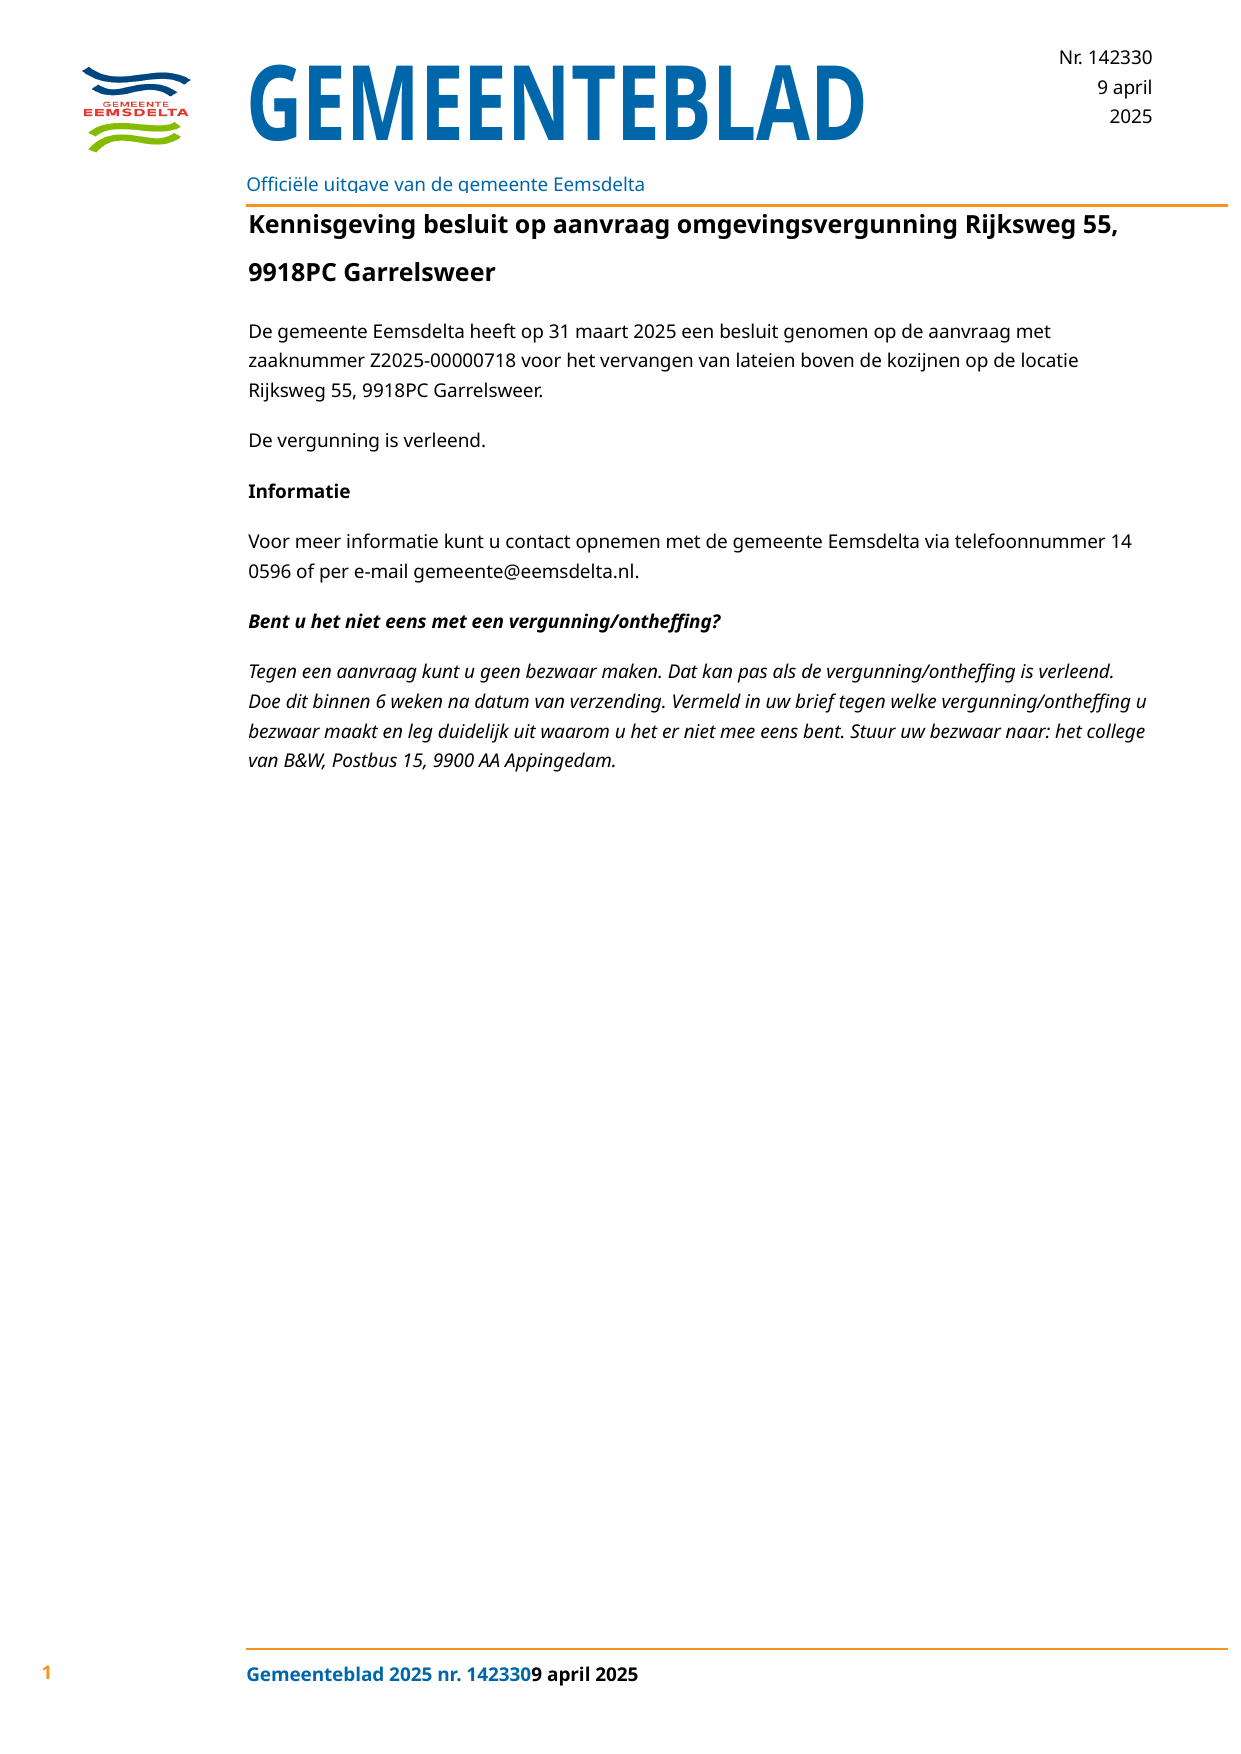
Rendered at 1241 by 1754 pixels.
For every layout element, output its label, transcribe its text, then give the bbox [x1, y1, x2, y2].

text De vergunning is verleend. [248, 427, 1152, 453]
text Kennisgeving besluit op aanvraag omgevingsvergunning Rijksweg 55, 9918PC Garrelsweer [248, 207, 1152, 288]
text De gemeente Eemsdelta heeft op 31 maart 2025 een besluit genomen op de aanvraag met zaaknummer Z2025-00000718 voor het vervangen van lateien boven de kozijnen op de locatie Rijksweg 55, 9918PC Garrelsweer. [248, 318, 1152, 403]
text Informatie [248, 478, 1152, 504]
text Voor meer informatie kunt u contact opnemen met de gemeente Eemsdelta via telefoonnummer 14 0596 of per e-mail gemeente@eemsdelta.nl. [248, 528, 1152, 584]
picture [41, 47, 231, 172]
text Tegen een aanvraag kunt u geen bezwaar maken. Dat kan pas als de vergunning/ontheffing is verleend. Doe dit binnen 6 weken na datum van verzending. Vermeld in uw brief tegen welke vergunning/ontheffing u bezwaar maakt en leg duidelijk uit waarom u het er niet mee eens bent. Stuur uw bezwaar naar: het college van B&W, Postbus 15, 9900 AA Appingedam. [248, 659, 1152, 773]
text Bent u het niet eens met een vergunning/ontheffing? [248, 608, 1152, 634]
